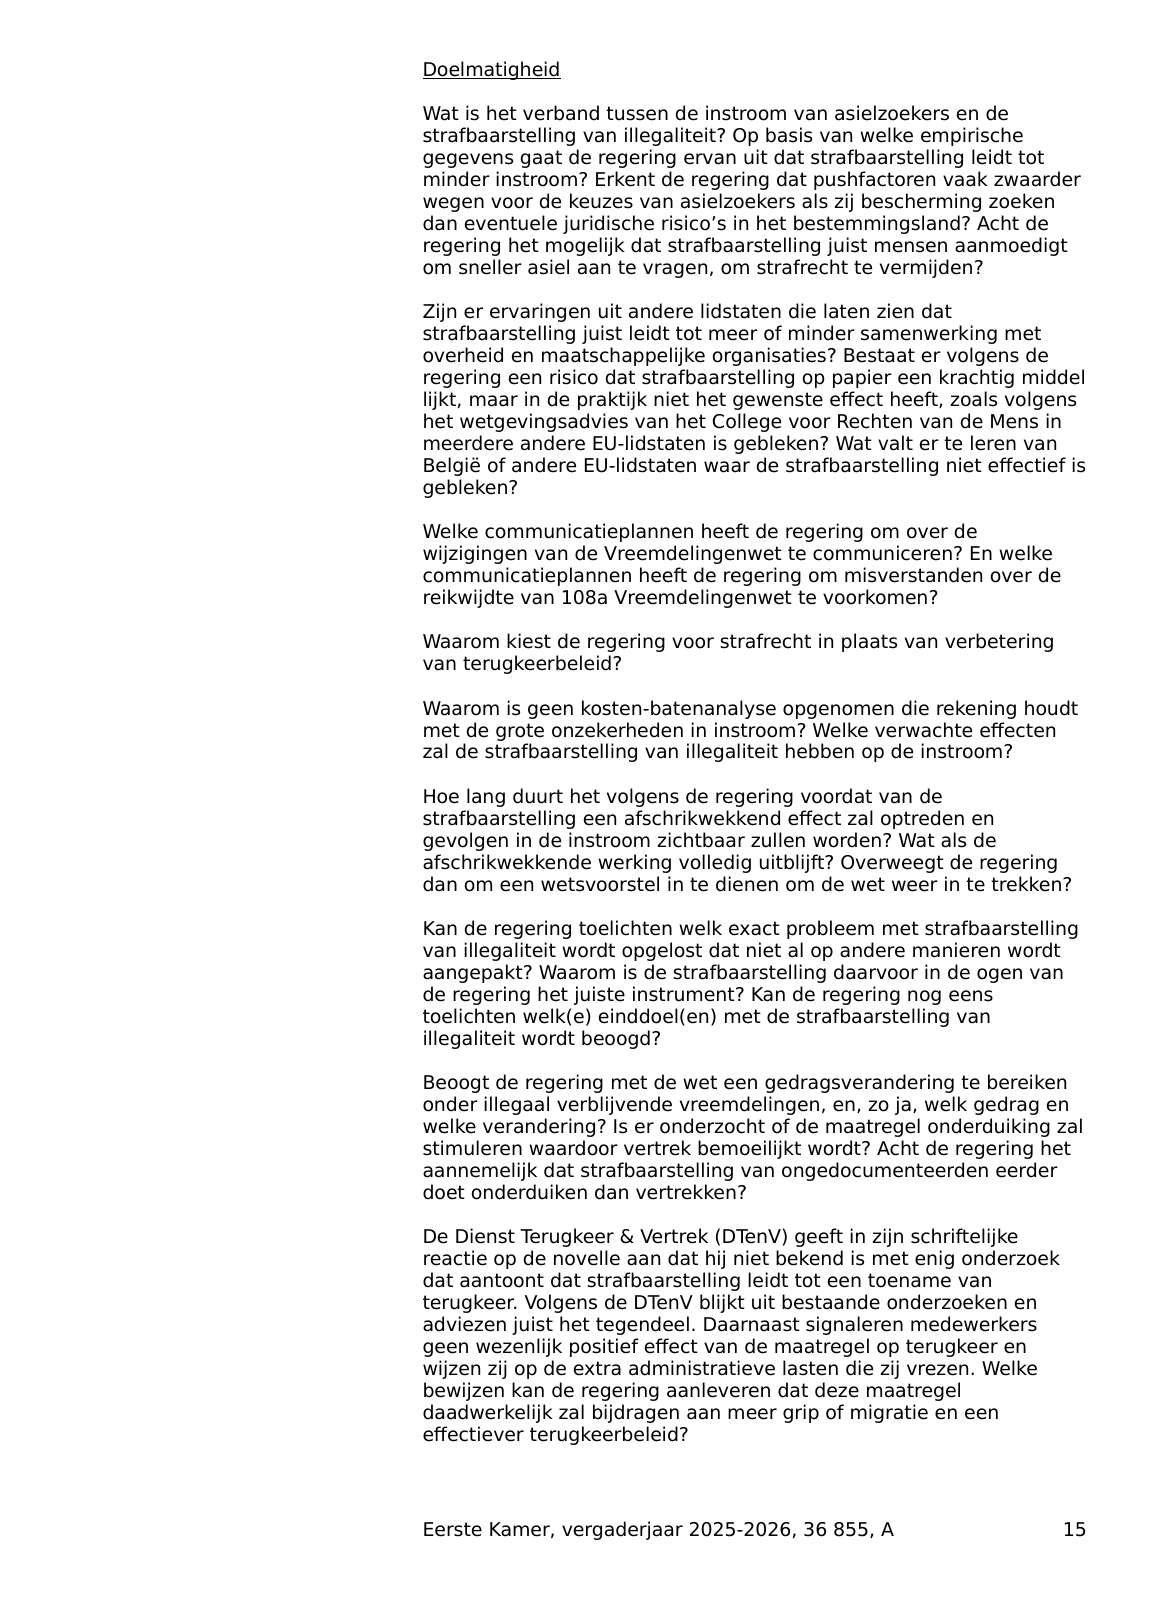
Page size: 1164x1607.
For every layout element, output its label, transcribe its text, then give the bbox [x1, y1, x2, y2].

text Kan de regering toelichten welk exact probleem met strafbaarstelling van illegaliteit wordt opgelost dat niet al op andere manieren wordt aangepakt? Waarom is de strafbaarstelling daarvoor in de ogen van de regering het juiste instrument? Kan de regering nog eens toelichten welk(e) einddoel(en) met de strafbaarstelling van illegaliteit wordt beoogd? [422, 918, 1087, 1049]
text Wat is het verband tussen de instroom van asielzoekers en de strafbaarstelling van illegaliteit? Op basis van welke empirische gegevens gaat de regering ervan uit dat strafbaarstelling leidt tot minder instroom? Erkent de regering dat pushfactoren vaak zwaarder wegen voor de keuzes van asielzoekers als zij bescherming zoeken dan eventuele juridische risico’s in het bestemmingsland? Acht de regering het mogelijk dat strafbaarstelling juist mensen aanmoedigt om sneller asiel aan te vragen, om strafrecht te vermijden? [422, 103, 1087, 279]
subtitle Doelmatigheid [422, 59, 1087, 81]
text Waarom is geen kosten-batenanalyse opgenomen die rekening houdt met de grote onzekerheden in instroom? Welke verwachte effecten zal de strafbaarstelling van illegaliteit hebben op de instroom? [422, 697, 1087, 763]
text Zijn er ervaringen uit andere lidstaten die laten zien dat strafbaarstelling juist leidt tot meer of minder samenwerking met overheid en maatschappelijke organisaties? Bestaat er volgens de regering een risico dat strafbaarstelling op papier een krachtig middel lijkt, maar in de praktijk niet het gewenste effect heeft, zoals volgens het wetgevingsadvies van het College voor Rechten van de Mens in meerdere andere EU-lidstaten is gebleken? Wat valt er te leren van België of andere EU-lidstaten waar de strafbaarstelling niet effectief is gebleken? [422, 301, 1087, 499]
text Beoogt de regering met de wet een gedragsverandering te bereiken onder illegaal verblijvende vreemdelingen, en, zo ja, welk gedrag en welke verandering? Is er onderzocht of de maatregel onderduiking zal stimuleren waardoor vertrek bemoeilijkt wordt? Acht de regering het aannemelijk dat strafbaarstelling van ongedocumenteerden eerder doet onderduiken dan vertrekken? [422, 1072, 1087, 1204]
text Hoe lang duurt het volgens de regering voordat van de strafbaarstelling een afschrikwekkend effect zal optreden en gevolgen in de instroom zichtbaar zullen worden? Wat als de afschrikwekkende werking volledig uitblijft? Overweegt de regering dan om een wetsvoorstel in te dienen om de wet weer in te trekken? [422, 786, 1087, 896]
text De Dienst Terugkeer & Vertrek (DTenV) geeft in zijn schriftelijke reactie op de novelle aan dat hij niet bekend is met enig onderzoek dat aantoont dat strafbaarstelling leidt tot een toename van terugkeer. Volgens de DTenV blijkt uit bestaande onderzoeken en adviezen juist het tegendeel. Daarnaast signaleren medewerkers geen wezenlijk positief effect van de maatregel op terugkeer en wijzen zij op de extra administratieve lasten die zij vrezen. Welke bewijzen kan de regering aanleveren dat deze maatregel daadwerkelijk zal bijdragen aan meer grip of migratie en een effectiever terugkeerbeleid? [422, 1226, 1087, 1446]
text Waarom kiest de regering voor strafrecht in plaats van verbetering van terugkeerbeleid? [422, 631, 1087, 675]
text Welke communicatieplannen heeft de regering om over de wijzigingen van de Vreemdelingenwet te communiceren? En welke communicatieplannen heeft de regering om misverstanden over de reikwijdte van 108a Vreemdelingenwet te voorkomen? [422, 521, 1087, 609]
